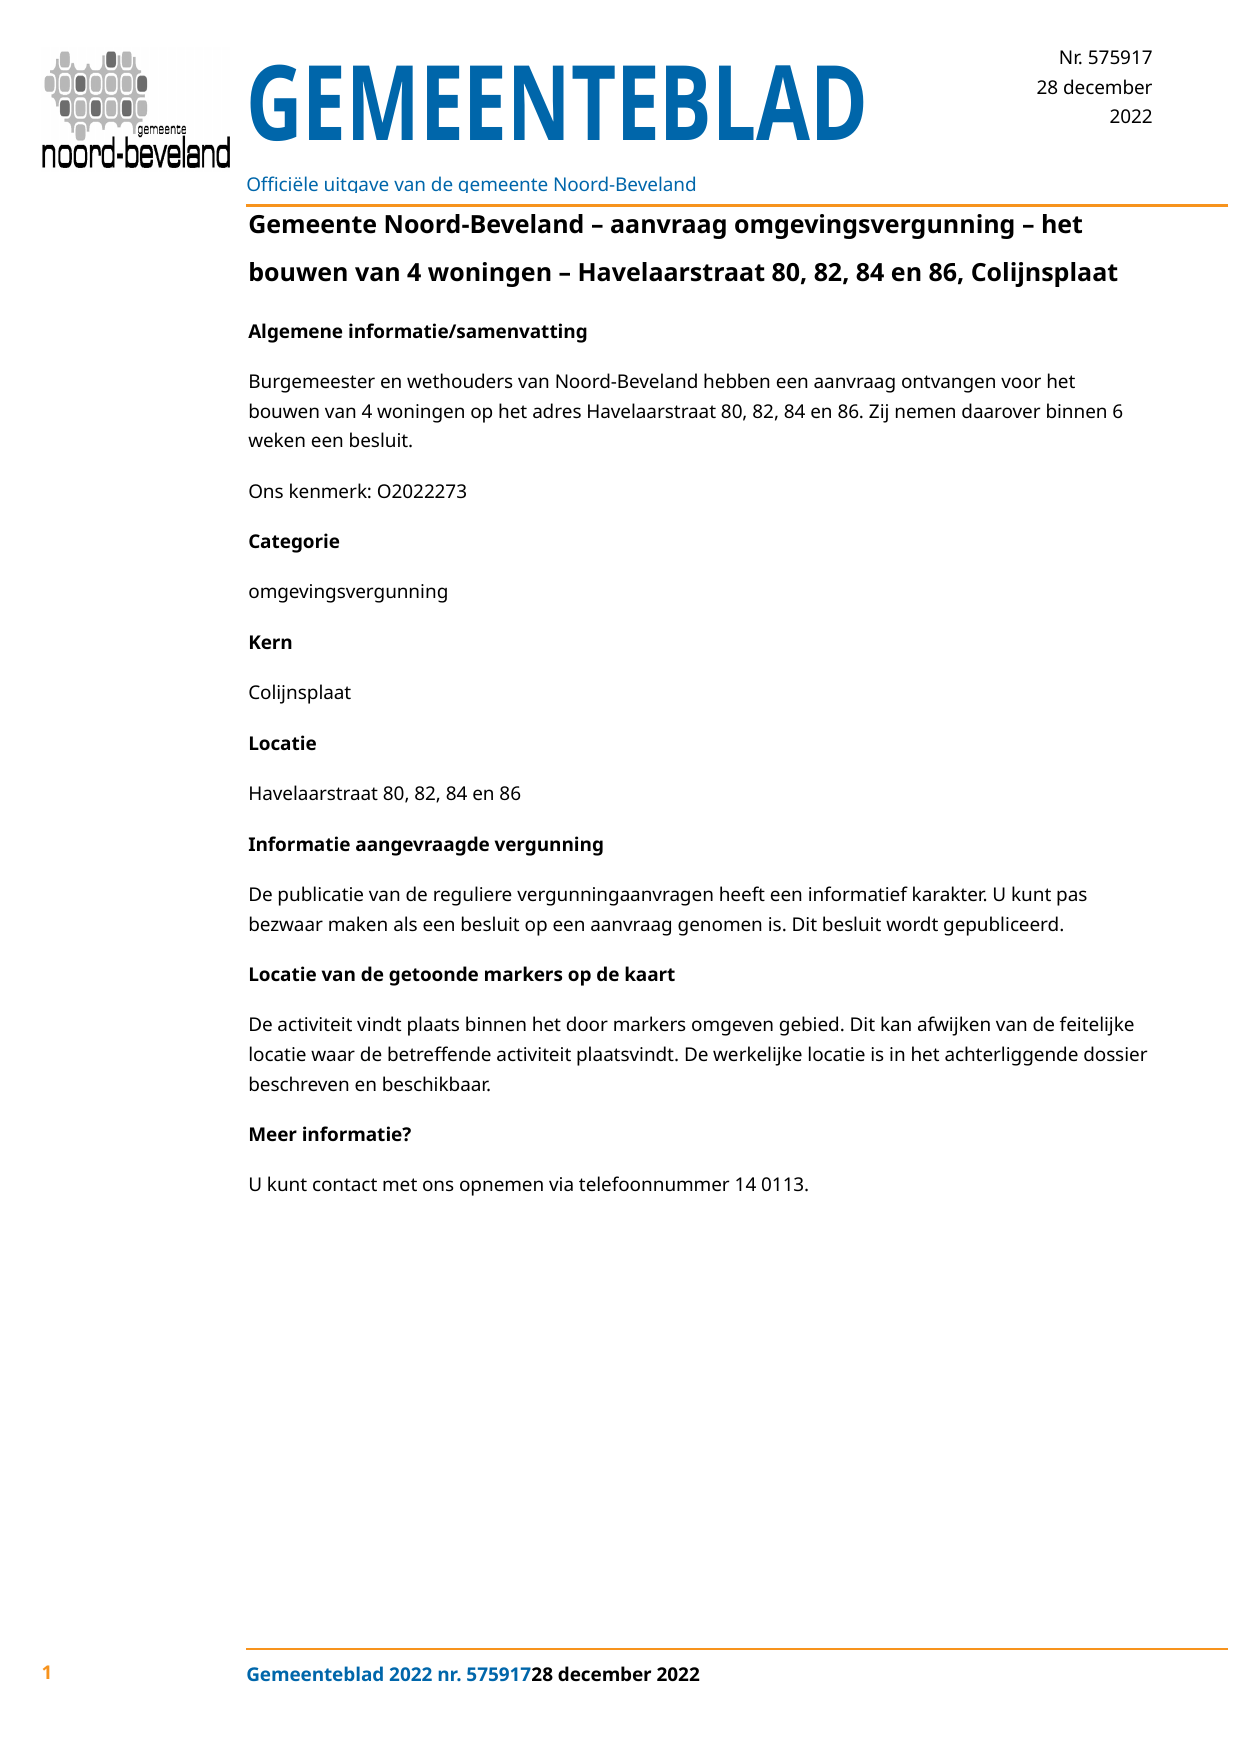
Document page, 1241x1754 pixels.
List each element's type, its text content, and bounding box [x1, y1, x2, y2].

text Locatie van de getoonde markers op de kaart [248, 961, 1152, 987]
text Informatie aangevraagde vergunning [248, 831, 1152, 857]
text omgevingsvergunning [248, 579, 1152, 604]
text De publicatie van de reguliere vergunningaanvragen heeft een informatief karakter. U kunt pas bezwaar maken als een besluit op een aanvraag genomen is. Dit besluit wordt gepubliceerd. [248, 881, 1152, 937]
text Burgemeester en wethouders van Noord-Beveland hebben een aanvraag ontvangen voor het bouwen van 4 woningen op het adres Havelaarstraat 80, 82, 84 en 86. Zij nemen daarover binnen 6 weken een besluit. [248, 368, 1152, 453]
text Colijnsplaat [248, 679, 1152, 705]
text Gemeente Noord-Beveland – aanvraag omgevingsvergunning – het bouwen van 4 woningen – Havelaarstraat 80, 82, 84 en 86, Colijnsplaat [248, 207, 1152, 288]
text Kern [248, 629, 1152, 655]
text De activiteit vindt plaats binnen het door markers omgeven gebied. Dit kan afwijken van de feitelijke locatie waar de betreffende activiteit plaatsvindt. De werkelijke locatie is in het achterliggende dossier beschreven en beschikbaar. [248, 1012, 1152, 1097]
text U kunt contact met ons opnemen via telefoonnummer 14 0113. [248, 1172, 1152, 1197]
picture [41, 47, 231, 172]
text Havelaarstraat 80, 82, 84 en 86 [248, 780, 1152, 806]
text Ons kenmerk: O2022273 [248, 478, 1152, 504]
text Locatie [248, 730, 1152, 756]
text Categorie [248, 528, 1152, 554]
text Meer informatie? [248, 1121, 1152, 1147]
text Algemene informatie/samenvatting [248, 318, 1152, 344]
